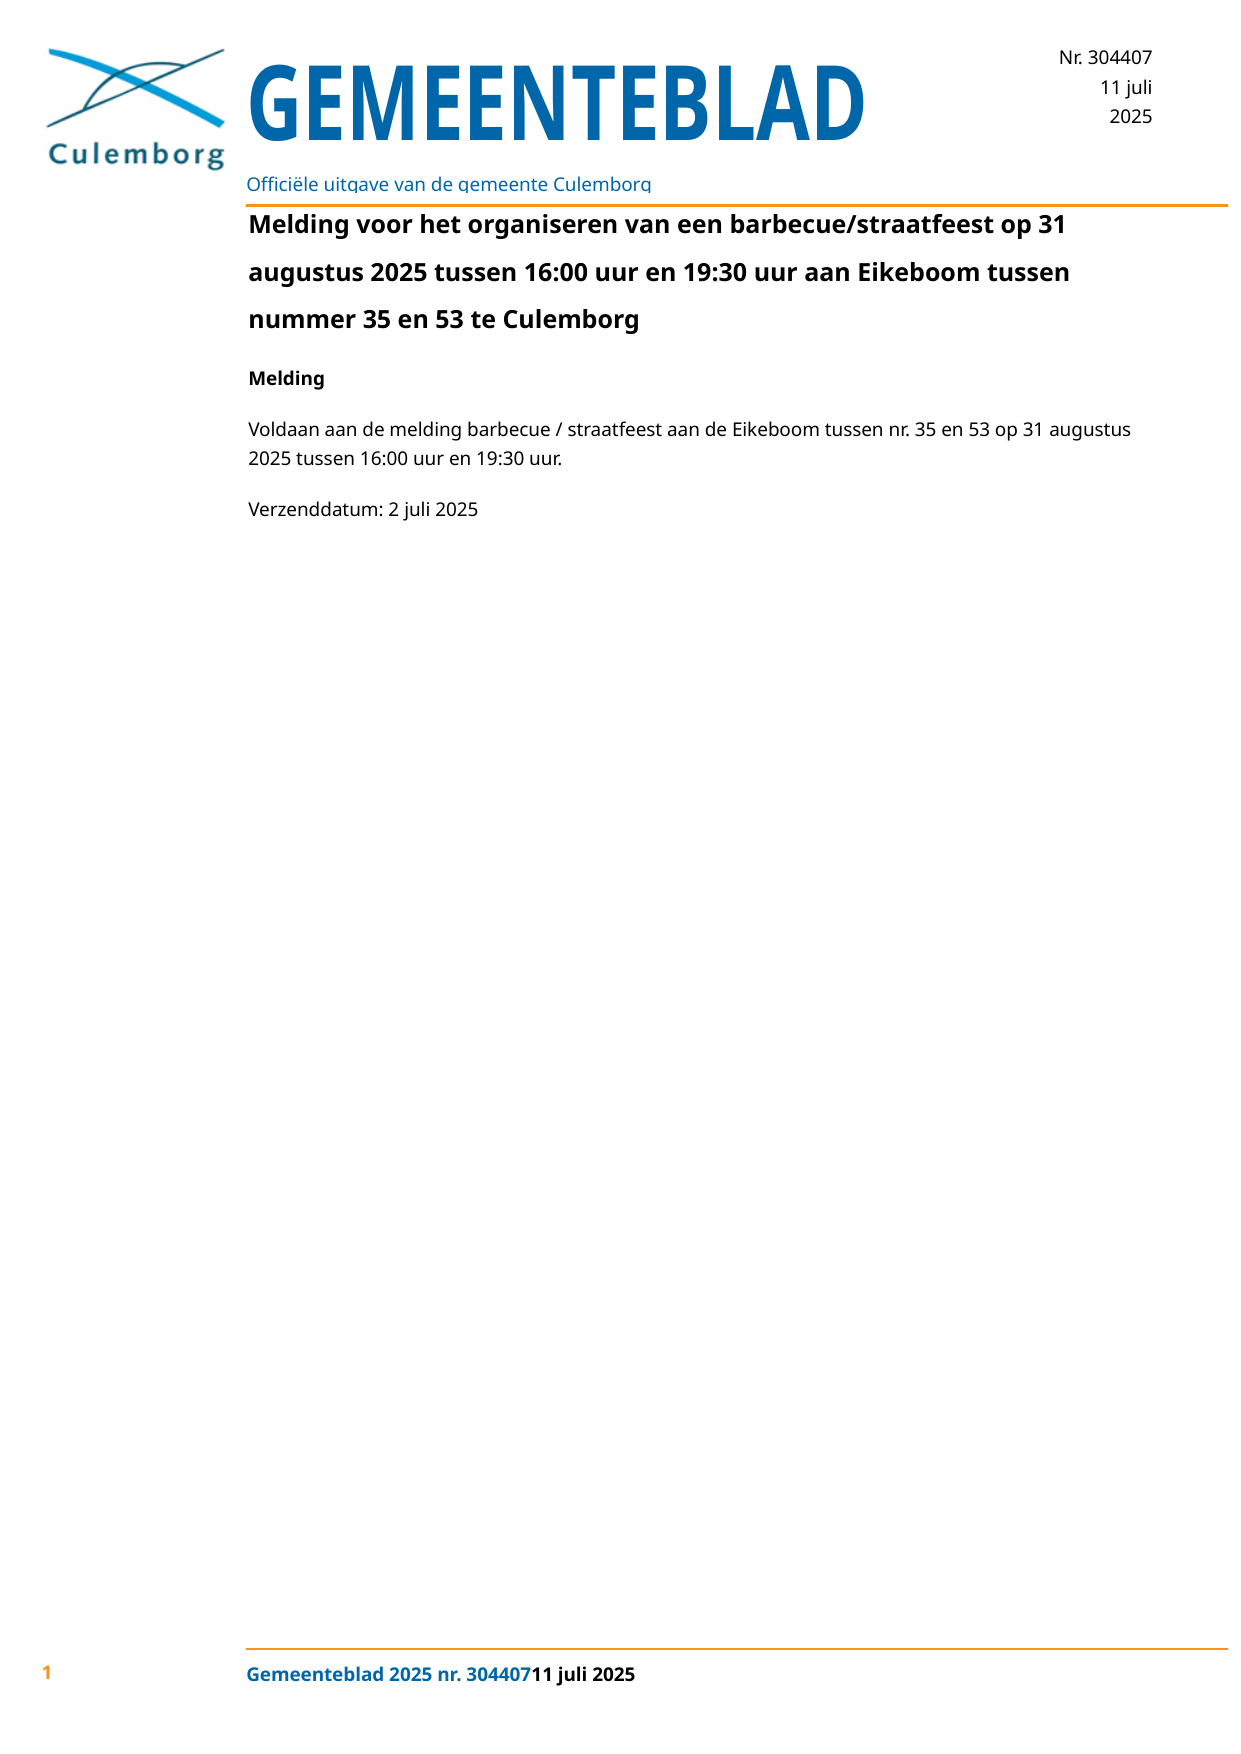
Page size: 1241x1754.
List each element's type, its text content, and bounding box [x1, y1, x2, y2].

text Verzenddatum: 2 juli 2025 [248, 496, 1152, 522]
text Voldaan aan de melding barbecue / straatfeest aan de Eikeboom tussen nr. 35 en 53 op 31 augustus 2025 tussen 16:00 uur en 19:30 uur. [248, 416, 1152, 471]
picture [41, 47, 231, 172]
text Melding [248, 366, 1152, 391]
text Melding voor het organiseren van een barbecue/straatfeest op 31 augustus 2025 tussen 16:00 uur en 19:30 uur aan Eikeboom tussen nummer 35 en 53 te Culemborg [248, 207, 1152, 336]
